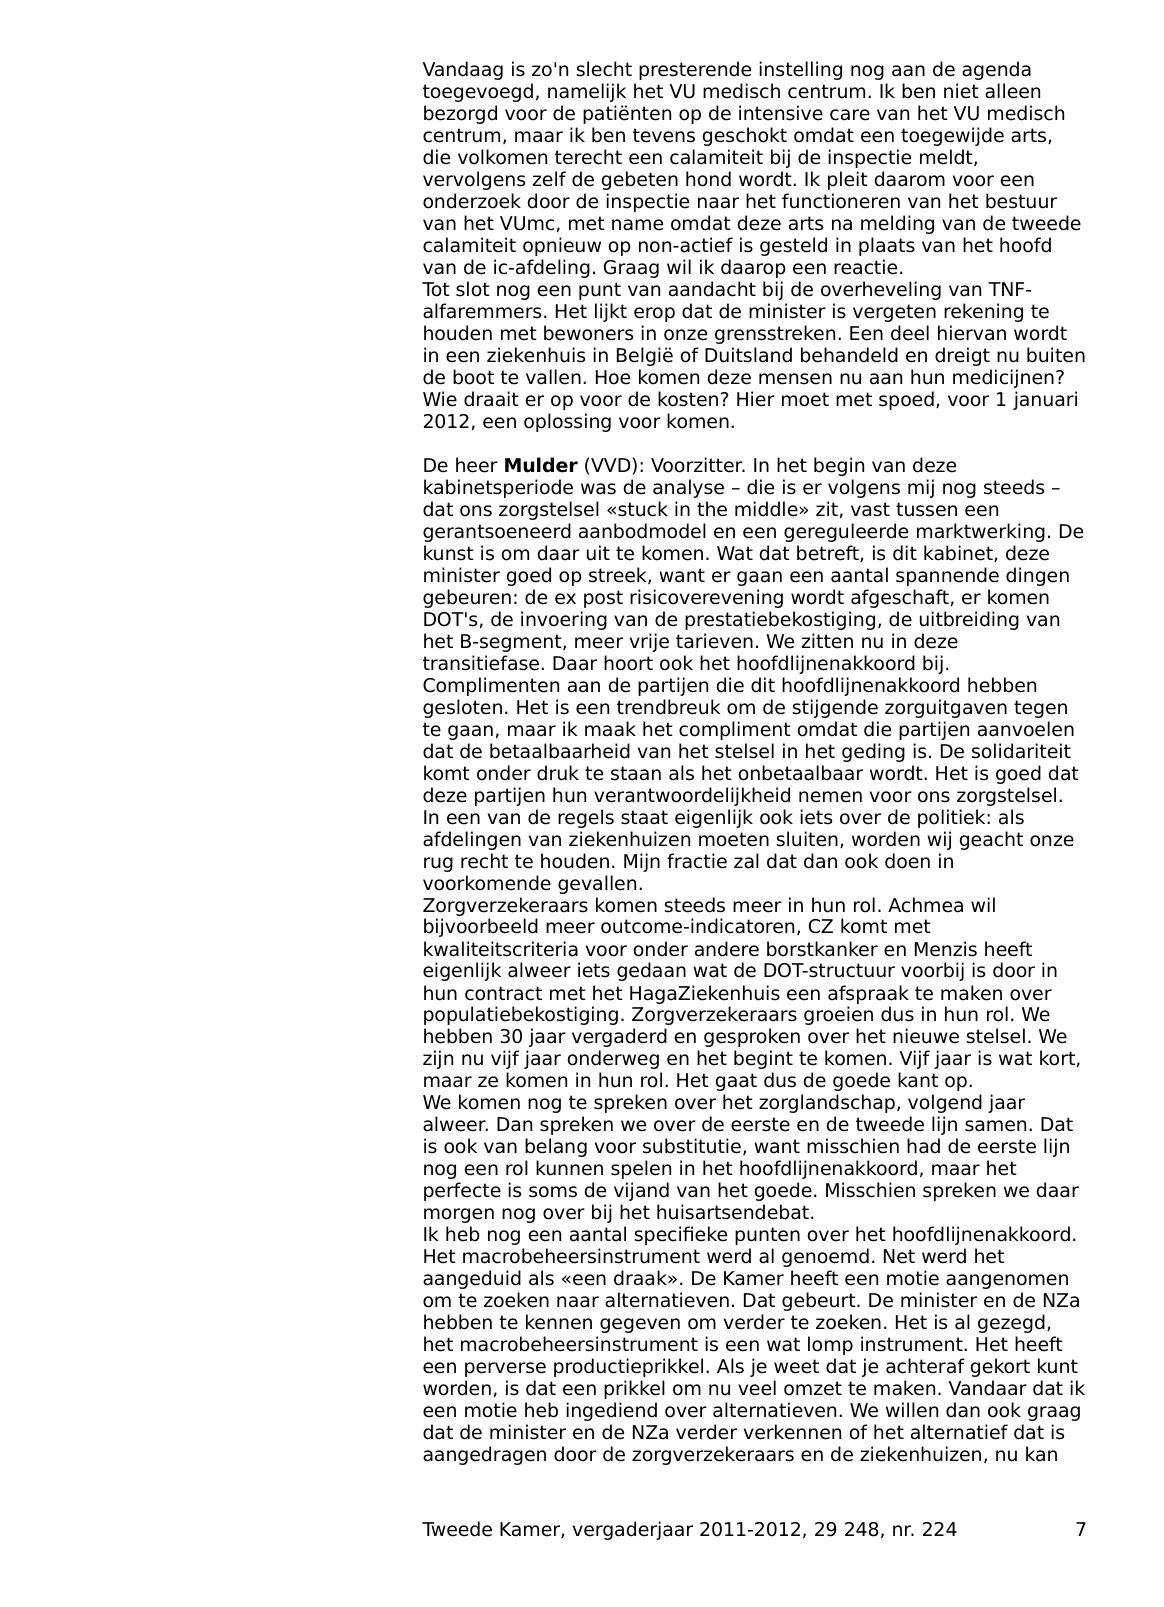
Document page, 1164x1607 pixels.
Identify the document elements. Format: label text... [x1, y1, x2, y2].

text De heer Mulder (VVD): Voorzitter. In het begin van deze kabinetsperiode was de analyse – die is er volgens mij nog steeds – dat ons zorgstelsel «stuck in the middle» zit, vast tussen een gerantsoeneerd aanbodmodel en een gereguleerde marktwerking. De kunst is om daar uit te komen. Wat dat betreft, is dit kabinet, deze minister goed op streek, want er gaan een aantal spannende dingen gebeuren: de ex post risicoverevening wordt afgeschaft, er komen DOT's, de invoering van de prestatiebekostiging, de uitbreiding van het B-segment, meer vrije tarieven. We zitten nu in deze transitiefase. Daar hoort ook het hoofdlijnenakkoord bij. [422, 455, 1087, 675]
text We komen nog te spreken over het zorglandschap, volgend jaar alweer. Dan spreken we over de eerste en de tweede lijn samen. Dat is ook van belang voor substitutie, want misschien had de eerste lijn nog een rol kunnen spelen in het hoofdlijnenakkoord, maar het perfecte is soms de vijand van het goede. Misschien spreken we daar morgen nog over bij het huisartsendebat. [422, 1092, 1087, 1224]
text Complimenten aan de partijen die dit hoofdlijnenakkoord hebben gesloten. Het is een trendbreuk om de stijgende zorguitgaven tegen te gaan, maar ik maak het compliment omdat die partijen aanvoelen dat de betaalbaarheid van het stelsel in het geding is. De solidariteit komt onder druk te staan als het onbetaalbaar wordt. Het is goed dat deze partijen hun verantwoordelijkheid nemen voor ons zorgstelsel. In een van de regels staat eigenlijk ook iets over de politiek: als afdelingen van ziekenhuizen moeten sluiten, worden wij geacht onze rug recht te houden. Mijn fractie zal dat dan ook doen in voorkomende gevallen. [422, 675, 1087, 894]
text Vandaag is zo'n slecht presterende instelling nog aan de agenda toegevoegd, namelijk het VU medisch centrum. Ik ben niet alleen bezorgd voor de patiënten op de intensive care van het VU medisch centrum, maar ik ben tevens geschokt omdat een toegewijde arts, die volkomen terecht een calamiteit bij de inspectie meldt, vervolgens zelf de gebeten hond wordt. Ik pleit daarom voor een onderzoek door de inspectie naar het functioneren van het bestuur van het VUmc, met name omdat deze arts na melding van de tweede calamiteit opnieuw op non-actief is gesteld in plaats van het hoofd van de ic-afdeling. Graag wil ik daarop een reactie. [422, 59, 1087, 279]
text Ik heb nog een aantal specifieke punten over het hoofdlijnenakkoord. Het macrobeheersinstrument werd al genoemd. Net werd het aangeduid als «een draak». De Kamer heeft een motie aangenomen om te zoeken naar alternatieven. Dat gebeurt. De minister en de NZa hebben te kennen gegeven om verder te zoeken. Het is al gezegd, het macrobeheersinstrument is een wat lomp instrument. Het heeft een perverse productieprikkel. Als je weet dat je achteraf gekort kunt worden, is dat een prikkel om nu veel omzet te maken. Vandaar dat ik een motie heb ingediend over alternatieven. We willen dan ook graag dat de minister en de NZa verder verkennen of het alternatief dat is aangedragen door de zorgverzekeraars en de ziekenhuizen, nu kan [422, 1224, 1087, 1466]
text Tot slot nog een punt van aandacht bij de overheveling van TNF-alfaremmers. Het lijkt erop dat de minister is vergeten rekening te houden met bewoners in onze grensstreken. Een deel hiervan wordt in een ziekenhuis in België of Duitsland behandeld en dreigt nu buiten de boot te vallen. Hoe komen deze mensen nu aan hun medicijnen? Wie draait er op voor de kosten? Hier moet met spoed, voor 1 januari 2012, een oplossing voor komen. [422, 279, 1087, 433]
text Zorgverzekeraars komen steeds meer in hun rol. Achmea wil bijvoorbeeld meer outcome-indicatoren, CZ komt met kwaliteitscriteria voor onder andere borstkanker en Menzis heeft eigenlijk alweer iets gedaan wat de DOT-structuur voorbij is door in hun contract met het HagaZiekenhuis een afspraak te maken over populatiebekostiging. Zorgverzekeraars groeien dus in hun rol. We hebben 30 jaar vergaderd en gesproken over het nieuwe stelsel. We zijn nu vijf jaar onderweg en het begint te komen. Vijf jaar is wat kort, maar ze komen in hun rol. Het gaat dus de goede kant op. [422, 894, 1087, 1092]
